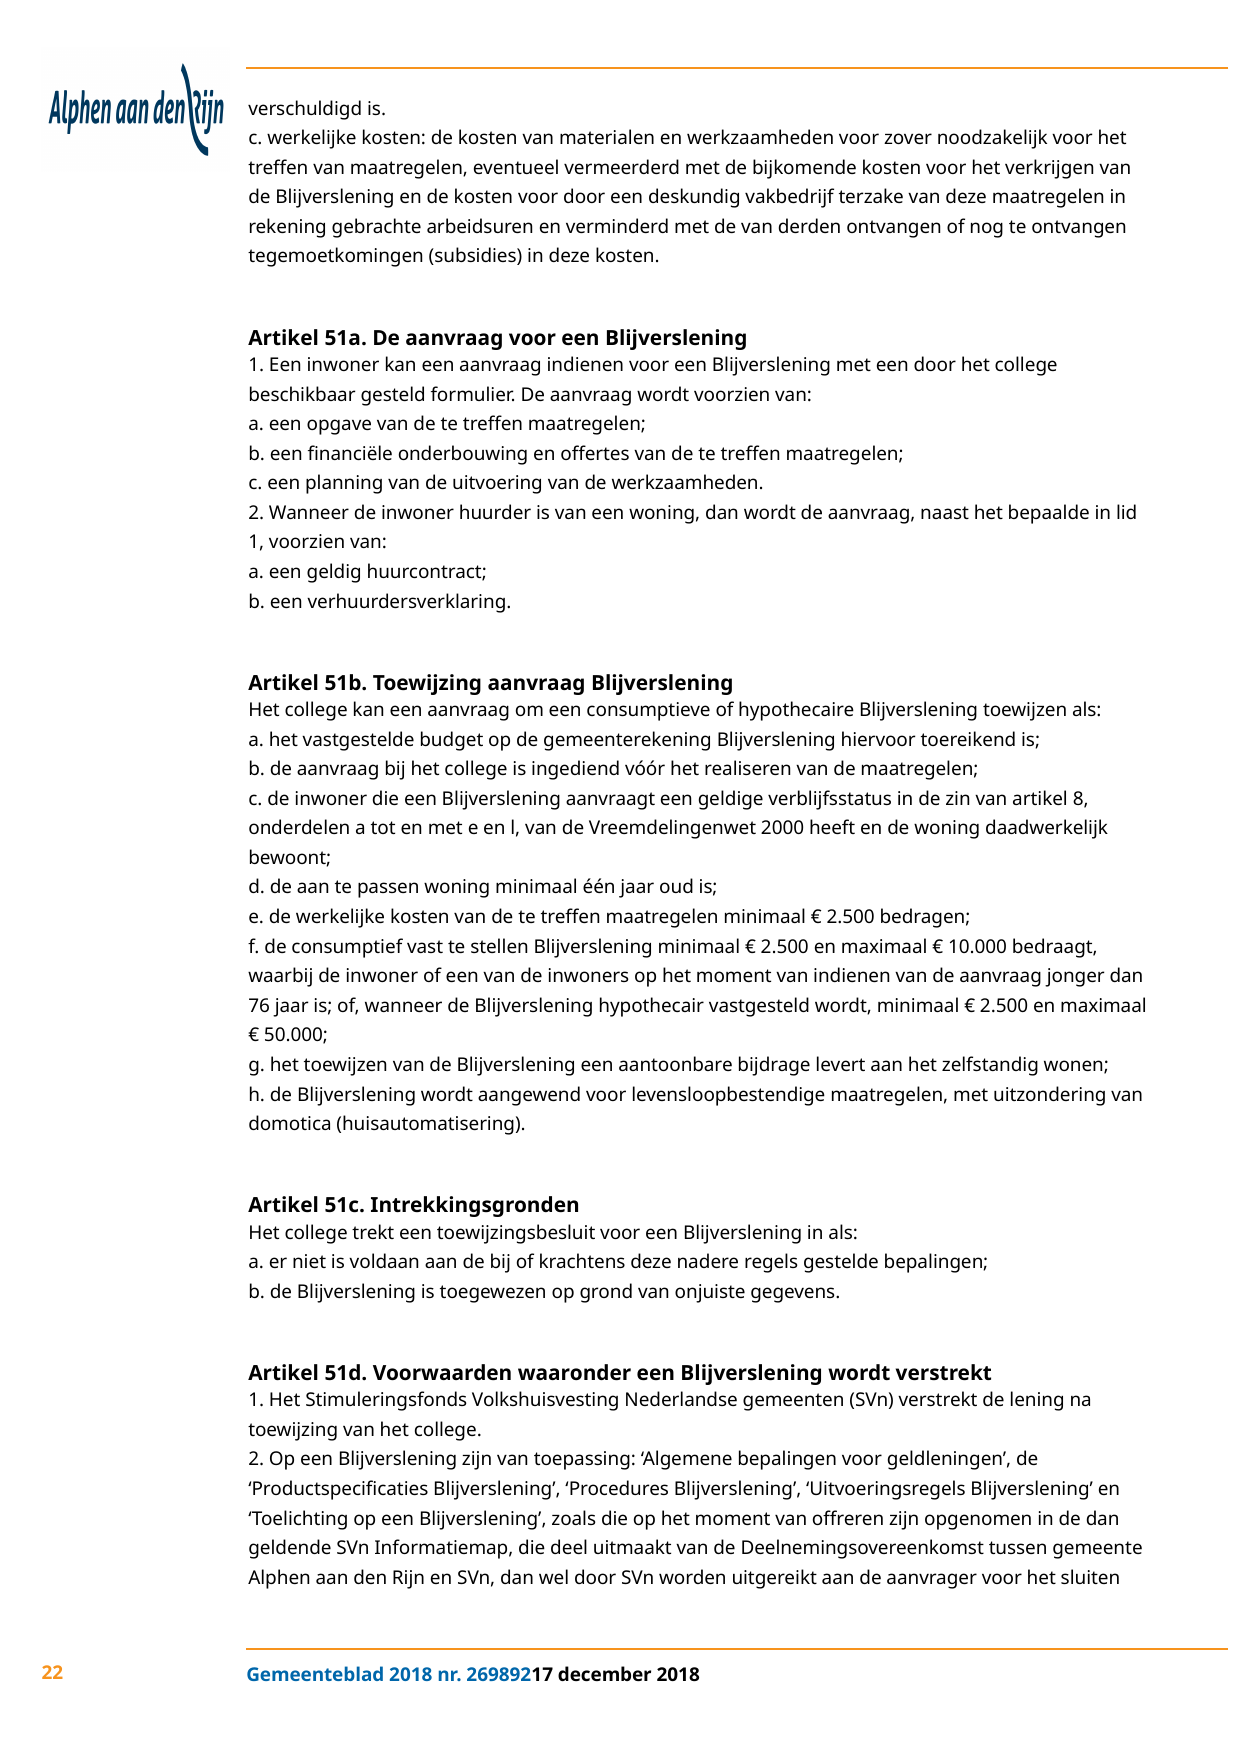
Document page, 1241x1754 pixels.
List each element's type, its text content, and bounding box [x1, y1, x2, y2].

text g. het toewijzen van de Blijverslening een aantoonbare bijdrage levert aan het zelfstandig wonen; [248, 1051, 1152, 1077]
text Het college kan een aanvraag om een consumptieve of hypothecaire Blijverslening toewijzen als: [248, 696, 1152, 722]
text Artikel 51d. Voorwaarden waaronder een Blijverslening wordt verstrekt [248, 1358, 1152, 1386]
text b. een financiële onderbouwing en offertes van de te treffen maatregelen; [248, 440, 1152, 466]
text c. werkelijke kosten: de kosten van materialen en werkzaamheden voor zover noodzakelijk voor het treffen van maatregelen, eventueel vermeerderd met de bijkomende kosten voor het verkrijgen van de Blijverslening en de kosten voor door een deskundig vakbedrijf terzake van deze maatregelen in rekening gebrachte arbeidsuren en verminderd met de van derden ontvangen of nog te ontvangen tegemoetkomingen (subsidies) in deze kosten. [248, 124, 1152, 268]
text 2. Wanneer de inwoner huurder is van een woning, dan wordt de aanvraag, naast het bepaalde in lid 1, voorzien van: [248, 499, 1152, 554]
text Artikel 51c. Intrekkingsgronden [248, 1190, 1152, 1219]
text a. een geldig huurcontract; [248, 558, 1152, 584]
text verschuldigd is. [248, 95, 1152, 121]
text 2. Op een Blijverslening zijn van toepassing: ‘Algemene bepalingen voor geldleningen’, de ‘Productspecificaties Blijverslening’, ‘Procedures Blijverslening’, ‘Uitvoeringsregels Blijverslening’ en ‘Toelichting op een Blijverslening’, zoals die op het moment van offreren zijn opgenomen in de dan geldende SVn Informatiemap, die deel uitmaakt van de Deelnemingsovereenkomst tussen gemeente Alphen aan den Rijn en SVn, dan wel door SVn worden uitgereikt aan de aanvrager voor het sluiten [248, 1446, 1152, 1590]
text b. de aanvraag bij het college is ingediend vóór het realiseren van de maatregelen; [248, 755, 1152, 781]
text 1. Het Stimuleringsfonds Volkshuisvesting Nederlandse gemeenten (SVn) verstrekt de lening na toewijzing van het college. [248, 1386, 1152, 1442]
text c. een planning van de uitvoering van de werkzaamheden. [248, 469, 1152, 495]
text Artikel 51a. De aanvraag voor een Blijverslening [248, 323, 1152, 351]
text f. de consumptief vast te stellen Blijverslening minimaal € 2.500 en maximaal € 10.000 bedraagt, waarbij de inwoner of een van de inwoners op het moment van indienen van de aanvraag jonger dan 76 jaar is; of, wanneer de Blijverslening hypothecair vastgesteld wordt, minimaal € 2.500 en maximaal € 50.000; [248, 933, 1152, 1047]
text Het college trekt een toewijzingsbesluit voor een Blijverslening in als: [248, 1219, 1152, 1244]
text b. de Blijverslening is toegewezen op grond van onjuiste gegevens. [248, 1278, 1152, 1304]
text c. de inwoner die een Blijverslening aanvraagt een geldige verblijfsstatus in de zin van artikel 8, onderdelen a tot en met e en l, van de Vreemdelingenwet 2000 heeft en de woning daadwerkelijk bewoont; [248, 785, 1152, 870]
text a. een opgave van de te treffen maatregelen; [248, 410, 1152, 436]
text e. de werkelijke kosten van de te treffen maatregelen minimaal € 2.500 bedragen; [248, 903, 1152, 929]
text a. er niet is voldaan aan de bij of krachtens deze nadere regels gestelde bepalingen; [248, 1248, 1152, 1274]
picture [41, 47, 231, 172]
text d. de aan te passen woning minimaal één jaar oud is; [248, 874, 1152, 899]
text a. het vastgestelde budget op de gemeenterekening Blijverslening hiervoor toereikend is; [248, 726, 1152, 752]
text b. een verhuurdersverklaring. [248, 588, 1152, 613]
text Artikel 51b. Toewijzing aanvraag Blijverslening [248, 668, 1152, 696]
text h. de Blijverslening wordt aangewend voor levensloopbestendige maatregelen, met uitzondering van domotica (huisautomatisering). [248, 1081, 1152, 1136]
text 1. Een inwoner kan een aanvraag indienen voor een Blijverslening met een door het college beschikbaar gesteld formulier. De aanvraag wordt voorzien van: [248, 351, 1152, 406]
